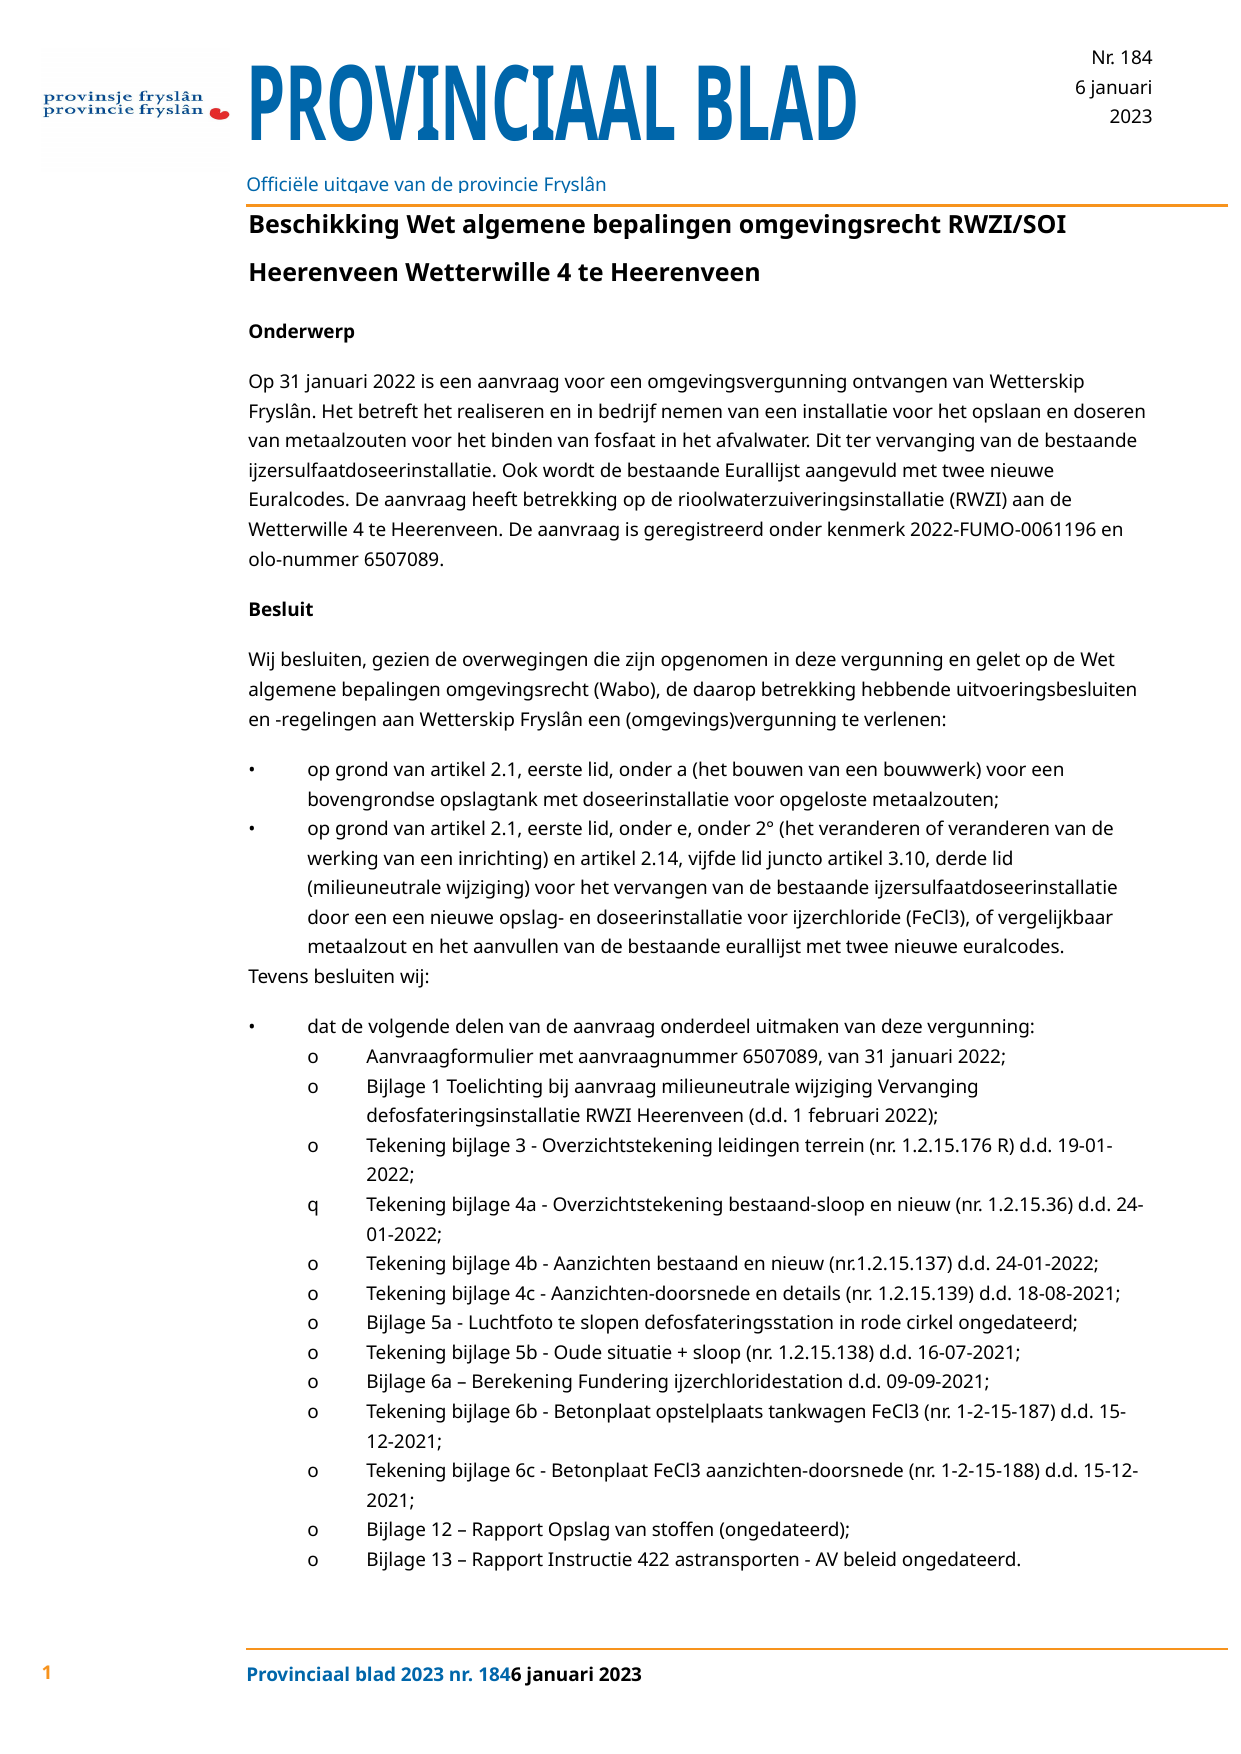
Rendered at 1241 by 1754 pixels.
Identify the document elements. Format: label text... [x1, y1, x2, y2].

list op grond van artikel 2.1, eerste lid, onder e, onder 2° (het veranderen of veranderen van de werking van een inrichting) en artikel 2.14, vijfde lid juncto artikel 3.10, derde lid (milieuneutrale wijziging) voor het vervangen van de bestaande ijzersulfaatdoseerinstallatie door een een nieuwe opslag- en doseerinstallatie voor ijzerchloride (FeCl3), of vergelijkbaar metaalzout en het aanvullen van de bestaande eurallijst met twee nieuwe euralcodes. [248, 815, 1152, 959]
list Tekening bijlage 3 - Overzichtstekening leidingen terrein (nr. 1.2.15.176 R) d.d. 19-01-2022; [307, 1132, 1152, 1187]
text Op 31 januari 2022 is een aanvraag voor een omgevingsvergunning ontvangen van Wetterskip Fryslân. Het betreft het realiseren en in bedrijf nemen van een installatie voor het opslaan en doseren van metaalzouten voor het binden van fosfaat in het afvalwater. Dit ter vervanging van de bestaande ijzersulfaatdoseerinstallatie. Ook wordt de bestaande Eurallijst aangevuld met twee nieuwe Euralcodes. De aanvraag heeft betrekking op de rioolwaterzuiveringsinstallatie (RWZI) aan de Wetterwille 4 te Heerenveen. De aanvraag is geregistreerd onder kenmerk 2022-FUMO-0061196 en olo-nummer 6507089. [248, 368, 1152, 572]
list Tekening bijlage 6c - Betonplaat FeCl3 aanzichten-doorsnede (nr. 1-2-15-188) d.d. 15-12-2021; [307, 1457, 1152, 1513]
list Tekening bijlage 5b - Oude situatie + sloop (nr. 1.2.15.138) d.d. 16-07-2021; [307, 1339, 1152, 1365]
text Wij besluiten, gezien de overwegingen die zijn opgenomen in deze vergunning en gelet op de Wet algemene bepalingen omgevingsrecht (Wabo), de daarop betrekking hebbende uitvoeringsbesluiten en -regelingen aan Wetterskip Fryslân een (omgevings)vergunning te verlenen: [248, 647, 1152, 732]
list Bijlage 12 – Rapport Opslag van stoffen (ongedateerd); [307, 1517, 1152, 1542]
list Bijlage 6a – Berekening Fundering ijzerchloridestation d.d. 09-09-2021; [307, 1369, 1152, 1394]
list dat de volgende delen van de aanvraag onderdeel uitmaken van deze vergunning: [248, 1014, 1152, 1039]
list op grond van artikel 2.1, eerste lid, onder a (het bouwen van een bouwwerk) voor een bovengrondse opslagtank met doseerinstallatie voor opgeloste metaalzouten; [248, 756, 1152, 812]
list Bijlage 5a - Luchtfoto te slopen defosfateringsstation in rode cirkel ongedateerd; [307, 1309, 1152, 1335]
text Besluit [248, 596, 1152, 622]
text Onderwerp [248, 318, 1152, 344]
list Aanvraagformulier met aanvraagnummer 6507089, van 31 januari 2022; [307, 1043, 1152, 1069]
list Bijlage 13 – Rapport Instructie 422 astransporten - AV beleid ongedateerd. [307, 1546, 1152, 1572]
text Beschikking Wet algemene bepalingen omgevingsrecht RWZI/SOI Heerenveen Wetterwille 4 te Heerenveen [248, 207, 1152, 288]
text Tevens besluiten wij: [248, 963, 1152, 989]
list Tekening bijlage 4b - Aanzichten bestaand en nieuw (nr.1.2.15.137) d.d. 24-01-2022; [307, 1250, 1152, 1276]
list Tekening bijlage 4c - Aanzichten-doorsnede en details (nr. 1.2.15.139) d.d. 18-08-2021; [307, 1280, 1152, 1306]
picture [41, 47, 231, 172]
list Tekening bijlage 6b - Betonplaat opstelplaats tankwagen FeCl3 (nr. 1-2-15-187) d.d. 15-12-2021; [307, 1398, 1152, 1454]
list Bijlage 1 Toelichting bij aanvraag milieuneutrale wijziging Vervanging defosfateringsinstallatie RWZI Heerenveen (d.d. 1 februari 2022); [307, 1073, 1152, 1128]
list Tekening bijlage 4a - Overzichtstekening bestaand-sloop en nieuw (nr. 1.2.15.36) d.d. 24-01-2022; [307, 1191, 1152, 1247]
